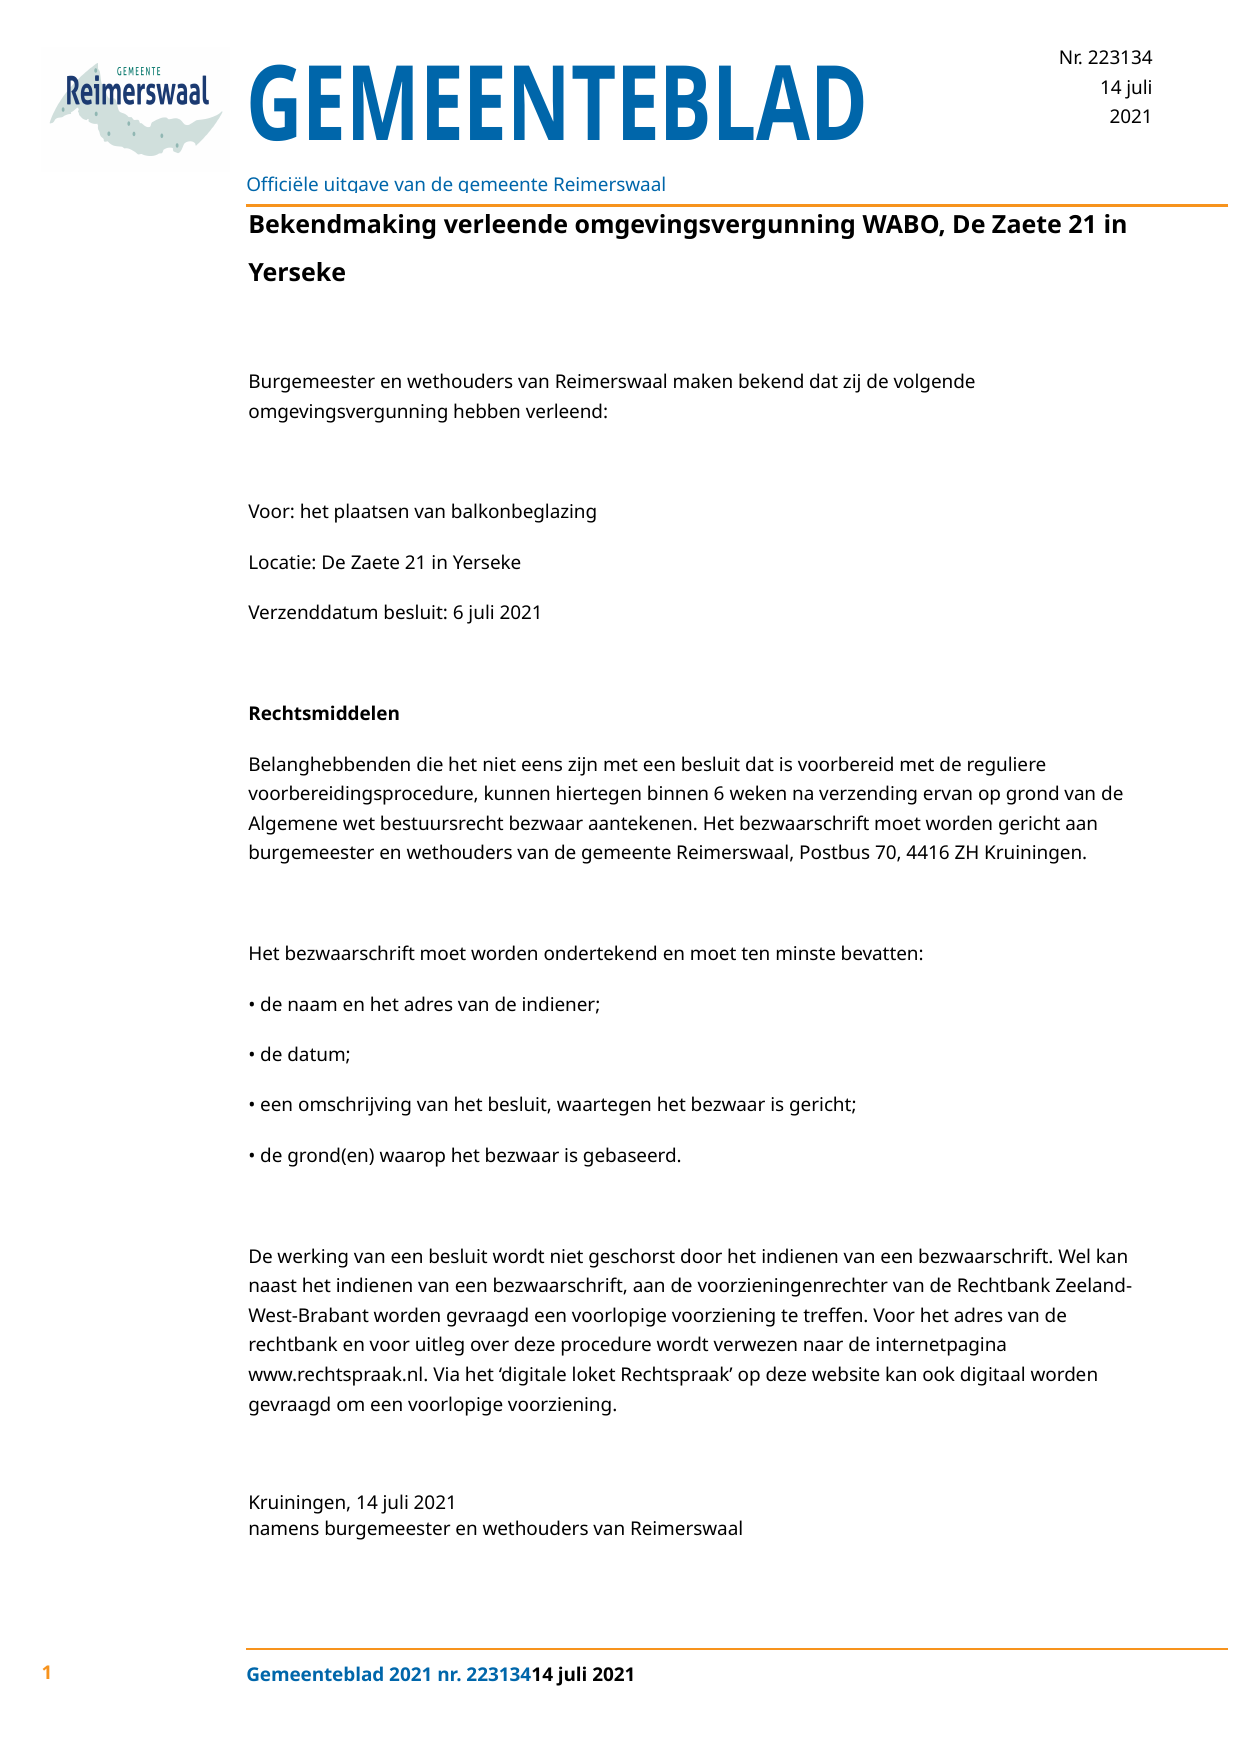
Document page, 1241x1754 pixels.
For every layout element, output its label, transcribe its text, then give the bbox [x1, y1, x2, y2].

text Kruiningen, 14 juli 2021 [248, 1489, 1152, 1515]
text Locatie: De Zaete 21 in Yerseke [248, 549, 1152, 575]
text • de grond(en) waarop het bezwaar is gebaseerd. [248, 1142, 1152, 1168]
text De werking van een besluit wordt niet geschorst door het indienen van een bezwaarschrift. Wel kan naast het indienen van een bezwaarschrift, aan de voorzieningenrechter van de Rechtbank Zeeland-West-Brabant worden gevraagd een voorlopige voorziening te treffen. Voor het adres van de rechtbank en voor uitleg over deze procedure wordt verwezen naar de internetpagina www.rechtspraak.nl. Via het ‘digitale loket Rechtspraak’ op deze website kan ook digitaal worden gevraagd om een voorlopige voorziening. [248, 1243, 1152, 1417]
text namens burgemeester en wethouders van Reimerswaal [248, 1515, 1152, 1541]
text Bekendmaking verleende omgevingsvergunning WABO, De Zaete 21 in Yerseke [248, 207, 1152, 288]
text • de naam en het adres van de indiener; [248, 991, 1152, 1017]
text • de datum; [248, 1041, 1152, 1067]
text Belanghebbenden die het niet eens zijn met een besluit dat is voorbereid met de reguliere voorbereidingsprocedure, kunnen hiertegen binnen 6 weken na verzending ervan op grond van de Algemene wet bestuursrecht bezwaar aantekenen. Het bezwaarschrift moet worden gericht aan burgemeester en wethouders van de gemeente Reimerswaal, Postbus 70, 4416 ZH Kruiningen. [248, 751, 1152, 865]
text Voor: het plaatsen van balkonbeglazing [248, 499, 1152, 524]
picture [41, 47, 231, 172]
text • een omschrijving van het besluit, waartegen het bezwaar is gericht; [248, 1092, 1152, 1117]
text Het bezwaarschrift moet worden ondertekend en moet ten minste bevatten: [248, 940, 1152, 966]
text Burgemeester en wethouders van Reimerswaal maken bekend dat zij de volgende omgevingsvergunning hebben verleend: [248, 368, 1152, 424]
text Rechtsmiddelen [248, 700, 1152, 726]
text Verzenddatum besluit: 6 juli 2021 [248, 599, 1152, 625]
